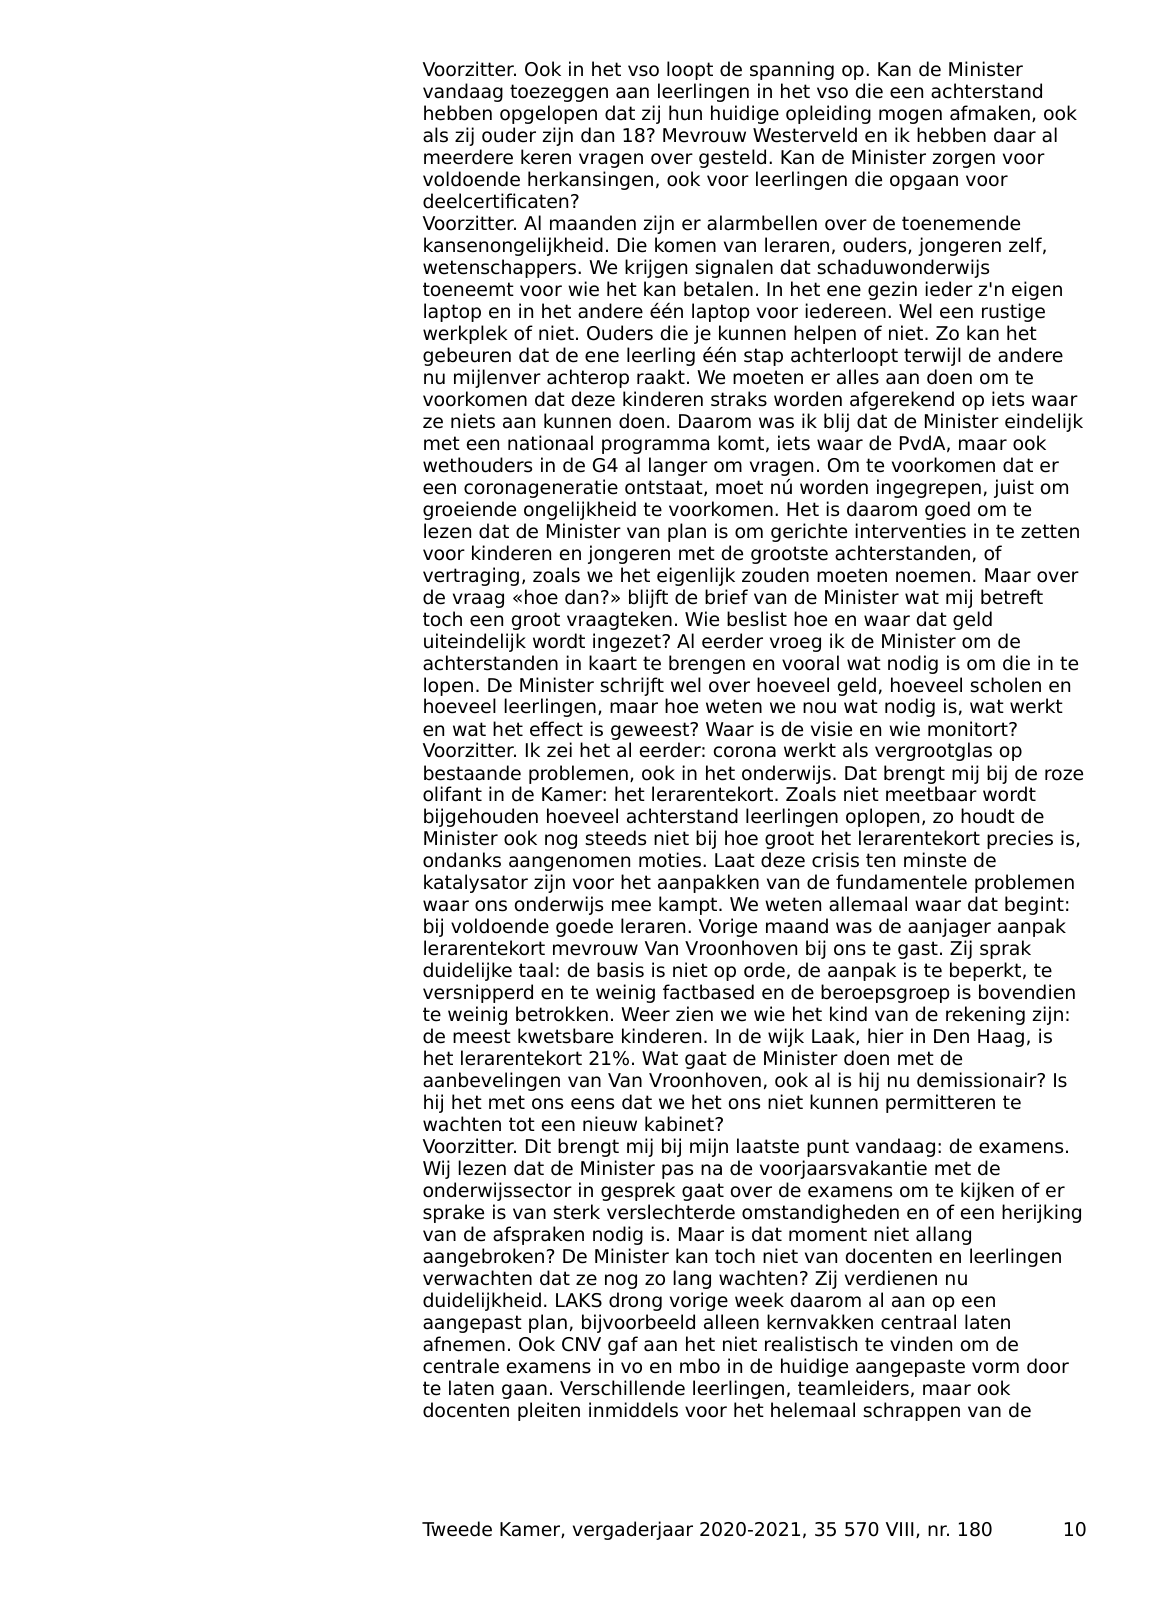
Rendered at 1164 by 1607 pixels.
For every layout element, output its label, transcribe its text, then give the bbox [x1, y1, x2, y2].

text Voorzitter. Dit brengt mij bij mijn laatste punt vandaag: de examens. Wij lezen dat de Minister pas na de voorjaarsvakantie met de onderwijssector in gesprek gaat over de examens om te kijken of er sprake is van sterk verslechterde omstandigheden en of een herijking van de afspraken nodig is. Maar is dat moment niet allang aangebroken? De Minister kan toch niet van docenten en leerlingen verwachten dat ze nog zo lang wachten? Zij verdienen nu duidelijkheid. LAKS drong vorige week daarom al aan op een aangepast plan, bijvoorbeeld alleen kernvakken centraal laten afnemen. Ook CNV gaf aan het niet realistisch te vinden om de centrale examens in vo en mbo in de huidige aangepaste vorm door te laten gaan. Verschillende leerlingen, teamleiders, maar ook docenten pleiten inmiddels voor het helemaal schrappen van de [422, 1136, 1087, 1422]
text Voorzitter. Al maanden zijn er alarmbellen over de toenemende kansenongelijkheid. Die komen van leraren, ouders, jongeren zelf, wetenschappers. We krijgen signalen dat schaduwonderwijs toeneemt voor wie het kan betalen. In het ene gezin ieder z'n eigen laptop en in het andere één laptop voor iedereen. Wel een rustige werkplek of niet. Ouders die je kunnen helpen of niet. Zo kan het gebeuren dat de ene leerling één stap achterloopt terwijl de andere nu mijlenver achterop raakt. We moeten er alles aan doen om te voorkomen dat deze kinderen straks worden afgerekend op iets waar ze niets aan kunnen doen. Daarom was ik blij dat de Minister eindelijk met een nationaal programma komt, iets waar de PvdA, maar ook wethouders in de G4 al langer om vragen. Om te voorkomen dat er een coronageneratie ontstaat, moet nú worden ingegrepen, juist om groeiende ongelijkheid te voorkomen. Het is daarom goed om te lezen dat de Minister van plan is om gerichte interventies in te zetten voor kinderen en jongeren met de grootste achterstanden, of vertraging, zoals we het eigenlijk zouden moeten noemen. Maar over de vraag «hoe dan?» blijft de brief van de Minister wat mij betreft toch een groot vraagteken. Wie beslist hoe en waar dat geld uiteindelijk wordt ingezet? Al eerder vroeg ik de Minister om de achterstanden in kaart te brengen en vooral wat nodig is om die in te lopen. De Minister schrijft wel over hoeveel geld, hoeveel scholen en hoeveel leerlingen, maar hoe weten we nou wat nodig is, wat werkt en wat het effect is geweest? Waar is de visie en wie monitort? [422, 213, 1087, 740]
text Voorzitter. Ook in het vso loopt de spanning op. Kan de Minister vandaag toezeggen aan leerlingen in het vso die een achterstand hebben opgelopen dat zij hun huidige opleiding mogen afmaken, ook als zij ouder zijn dan 18? Mevrouw Westerveld en ik hebben daar al meerdere keren vragen over gesteld. Kan de Minister zorgen voor voldoende herkansingen, ook voor leerlingen die opgaan voor deelcertificaten? [422, 59, 1087, 213]
text Voorzitter. Ik zei het al eerder: corona werkt als vergrootglas op bestaande problemen, ook in het onderwijs. Dat brengt mij bij de roze olifant in de Kamer: het lerarentekort. Zoals niet meetbaar wordt bijgehouden hoeveel achterstand leerlingen oplopen, zo houdt de Minister ook nog steeds niet bij hoe groot het lerarentekort precies is, ondanks aangenomen moties. Laat deze crisis ten minste de katalysator zijn voor het aanpakken van de fundamentele problemen waar ons onderwijs mee kampt. We weten allemaal waar dat begint: bij voldoende goede leraren. Vorige maand was de aanjager aanpak lerarentekort mevrouw Van Vroonhoven bij ons te gast. Zij sprak duidelijke taal: de basis is niet op orde, de aanpak is te beperkt, te versnipperd en te weinig factbased en de beroepsgroep is bovendien te weinig betrokken. Weer zien we wie het kind van de rekening zijn: de meest kwetsbare kinderen. In de wijk Laak, hier in Den Haag, is het lerarentekort 21%. Wat gaat de Minister doen met de aanbevelingen van Van Vroonhoven, ook al is hij nu demissionair? Is hij het met ons eens dat we het ons niet kunnen permitteren te wachten tot een nieuw kabinet? [422, 740, 1087, 1136]
